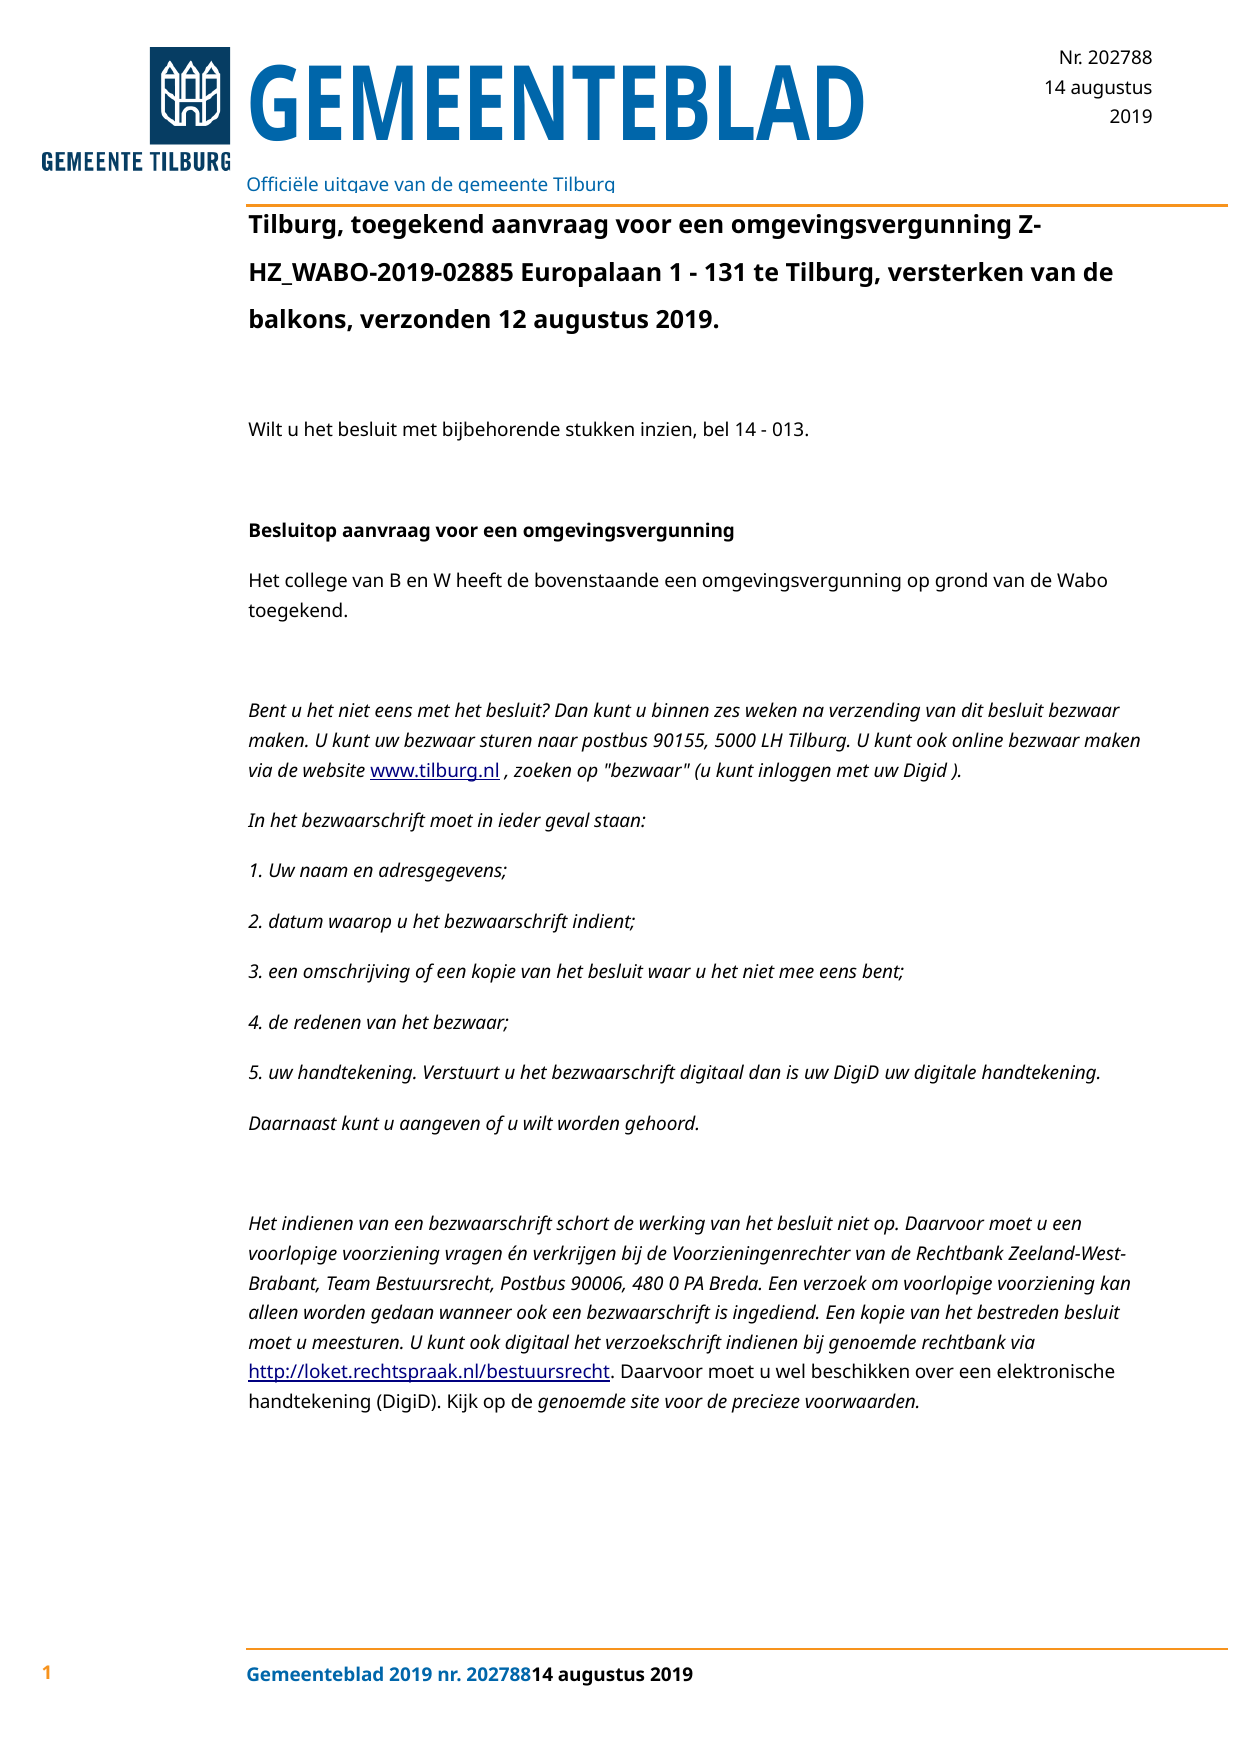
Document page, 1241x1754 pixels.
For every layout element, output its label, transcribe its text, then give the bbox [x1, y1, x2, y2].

text 1. Uw naam en adresgegevens; [248, 858, 1152, 883]
text 2. datum waarop u het bezwaarschrift indient; [248, 908, 1152, 934]
text 4. de redenen van het bezwaar; [248, 1009, 1152, 1034]
text 3. een omschrijving of een kopie van het besluit waar u het niet mee eens bent; [248, 958, 1152, 984]
text Tilburg, toegekend aanvraag voor een omgevingsvergunning Z-HZ_WABO-2019-02885 Europalaan 1 - 131 te Tilburg, versterken van de balkons, verzonden 12 augustus 2019. [248, 207, 1152, 336]
text In het bezwaarschrift moet in ieder geval staan: [248, 807, 1152, 833]
text Wilt u het besluit met bijbehorende stukken inzien, bel 14 - 013. [248, 416, 1152, 442]
text Het college van B en W heeft de bovenstaande een omgevingsvergunning op grond van de Wabo toegekend. [248, 567, 1152, 622]
text Daarnaast kunt u aangeven of u wilt worden gehoord. [248, 1110, 1152, 1135]
text 5. uw handtekening. Verstuurt u het bezwaarschrift digitaal dan is uw DigiD uw digitale handtekening. [248, 1059, 1152, 1085]
text Bent u het niet eens met het besluit? Dan kunt u binnen zes weken na verzending van dit besluit bezwaar maken. U kunt uw bezwaar sturen naar postbus 90155, 5000 LH Tilburg. U kunt ook online bezwaar maken via de website www.tilburg.nl , zoeken op "bezwaar" (u kunt inloggen met uw Digid ). [248, 698, 1152, 782]
text Besluitop aanvraag voor een omgevingsvergunning [248, 517, 1152, 542]
picture [41, 47, 231, 172]
text Het indienen van een bezwaarschrift schort de werking van het besluit niet op. Daarvoor moet u een voorlopige voorziening vragen én verkrijgen bij de Voorzieningenrechter van de Rechtbank Zeeland-West-Brabant, Team Bestuursrecht, Postbus 90006, 480 0 PA Breda. Een verzoek om voorlopige voorziening kan alleen worden gedaan wanneer ook een bezwaarschrift is ingediend. Een kopie van het bestreden besluit moet u meesturen. U kunt ook digitaal het verzoekschrift indienen bij genoemde rechtbank via http://loket.rechtspraak.nl/bestuursrecht. Daarvoor moet u wel beschikken over een elektronische handtekening (DigiD). Kijk op de genoemde site voor de precieze voorwaarden. [248, 1211, 1152, 1414]
